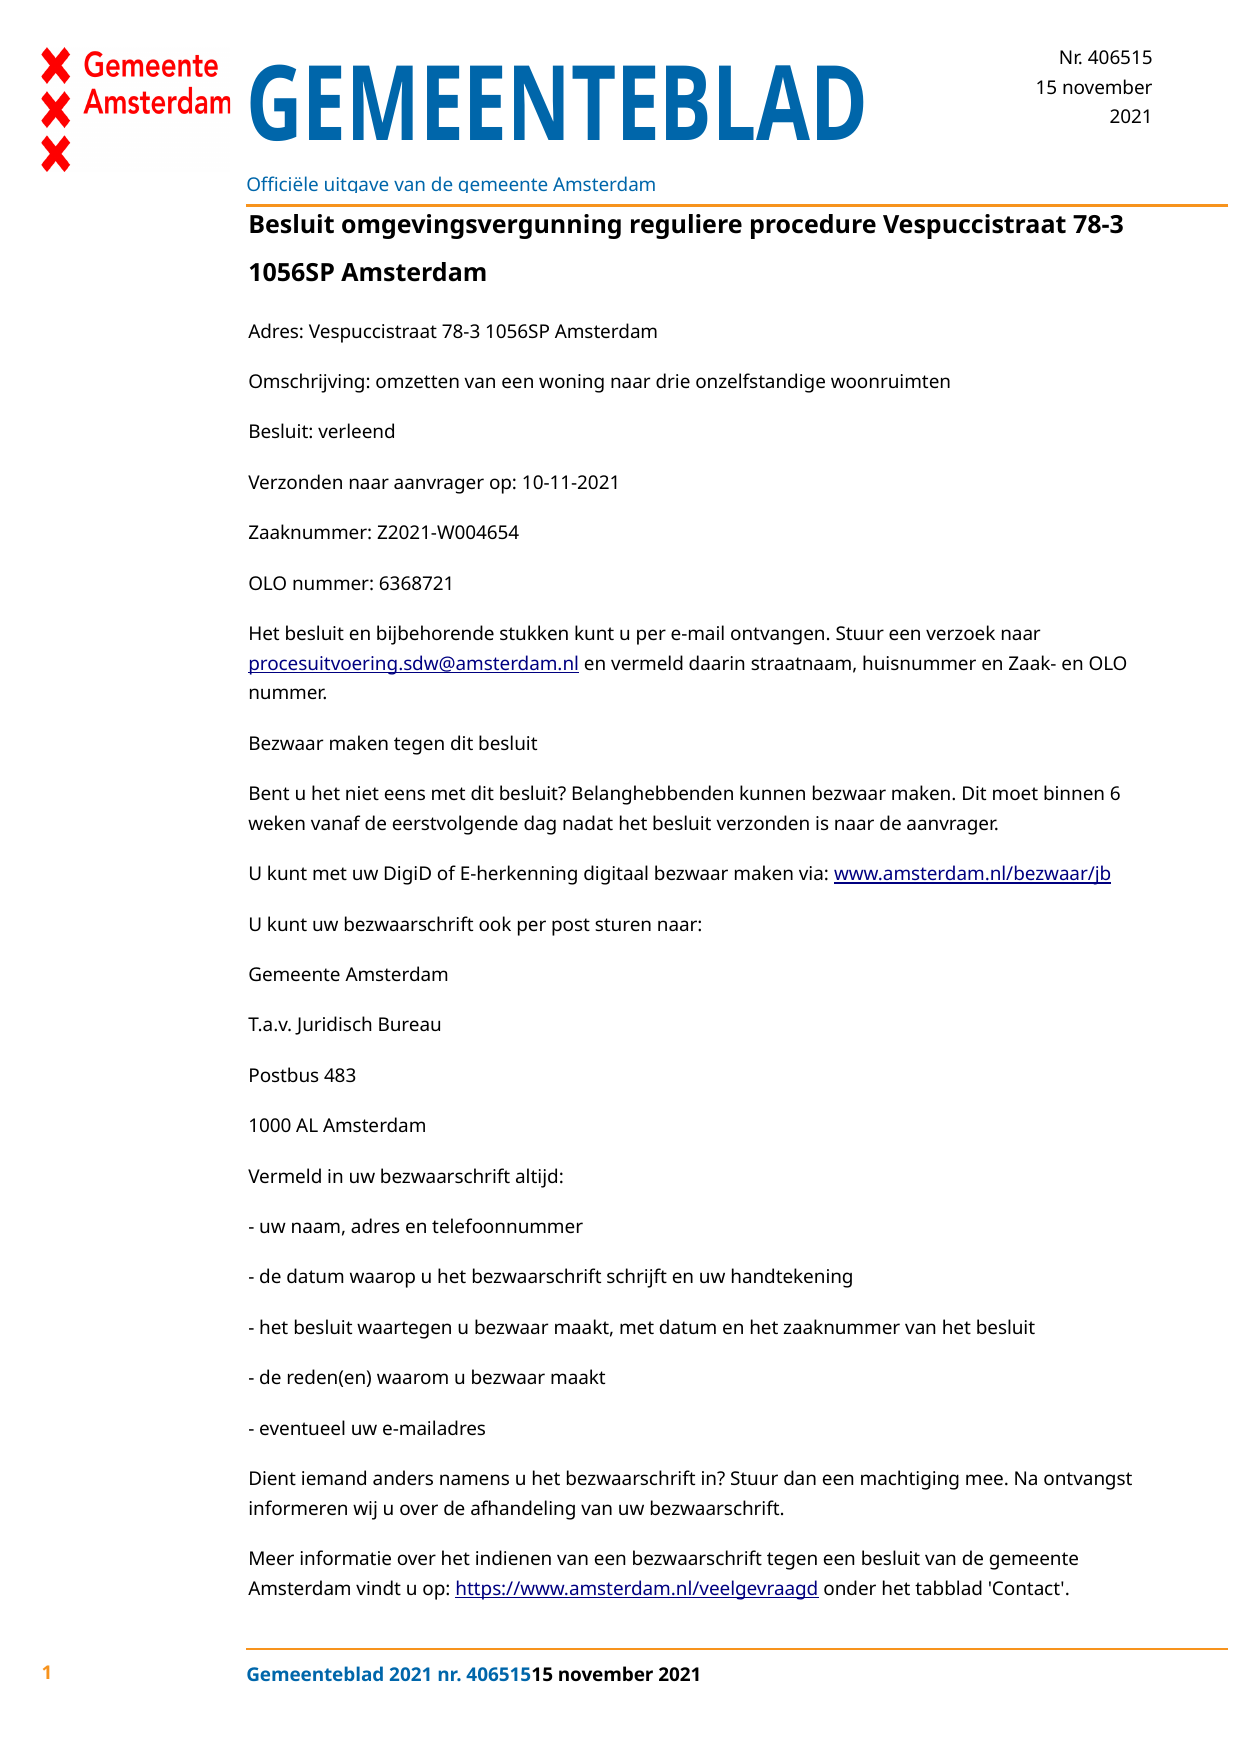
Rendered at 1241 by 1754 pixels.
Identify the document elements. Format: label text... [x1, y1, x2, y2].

text - de datum waarop u het bezwaarschrift schrijft en uw handtekening [248, 1264, 1152, 1289]
text Postbus 483 [248, 1062, 1152, 1088]
text Verzonden naar aanvrager op: 10-11-2021 [248, 469, 1152, 495]
text T.a.v. Juridisch Bureau [248, 1012, 1152, 1037]
text Omschrijving: omzetten van een woning naar drie onzelfstandige woonruimten [248, 368, 1152, 394]
text Bezwaar maken tegen dit besluit [248, 730, 1152, 756]
text - uw naam, adres en telefoonnummer [248, 1213, 1152, 1239]
text Gemeente Amsterdam [248, 961, 1152, 987]
text Dient iemand anders namens u het bezwaarschrift in? Stuur dan een machtiging mee. Na ontvangst informeren wij u over de afhandeling van uw bezwaarschrift. [248, 1465, 1152, 1521]
text Het besluit en bijbehorende stukken kunt u per e-mail ontvangen. Stuur een verzoek naar procesuitvoering.sdw@amsterdam.nl en vermeld daarin straatnaam, huisnummer en Zaak- en OLO nummer. [248, 620, 1152, 705]
text Vermeld in uw bezwaarschrift altijd: [248, 1163, 1152, 1189]
text U kunt met uw DigiD of E-herkenning digitaal bezwaar maken via: www.amsterdam.nl/bezwaar/jb [248, 860, 1152, 886]
text Bent u het niet eens met dit besluit? Belanghebbenden kunnen bezwaar maken. Dit moet binnen 6 weken vanaf de eerstvolgende dag nadat het besluit verzonden is naar de aanvrager. [248, 780, 1152, 836]
text 1000 AL Amsterdam [248, 1112, 1152, 1138]
text OLO nummer: 6368721 [248, 570, 1152, 596]
text Adres: Vespuccistraat 78-3 1056SP Amsterdam [248, 318, 1152, 344]
text U kunt uw bezwaarschrift ook per post sturen naar: [248, 911, 1152, 937]
text Zaaknummer: Z2021-W004654 [248, 519, 1152, 545]
text - eventueel uw e-mailadres [248, 1415, 1152, 1441]
text Meer informatie over het indienen van een bezwaarschrift tegen een besluit van de gemeente Amsterdam vindt u op: https://www.amsterdam.nl/veelgevraagd onder het tabblad 'Contact'. [248, 1545, 1152, 1601]
text - het besluit waartegen u bezwaar maakt, met datum en het zaaknummer van het besluit [248, 1314, 1152, 1340]
text - de reden(en) waarom u bezwaar maakt [248, 1364, 1152, 1390]
text Besluit: verleend [248, 419, 1152, 444]
picture [41, 47, 231, 172]
text Besluit omgevingsvergunning reguliere procedure Vespuccistraat 78-3 1056SP Amsterdam [248, 207, 1152, 288]
